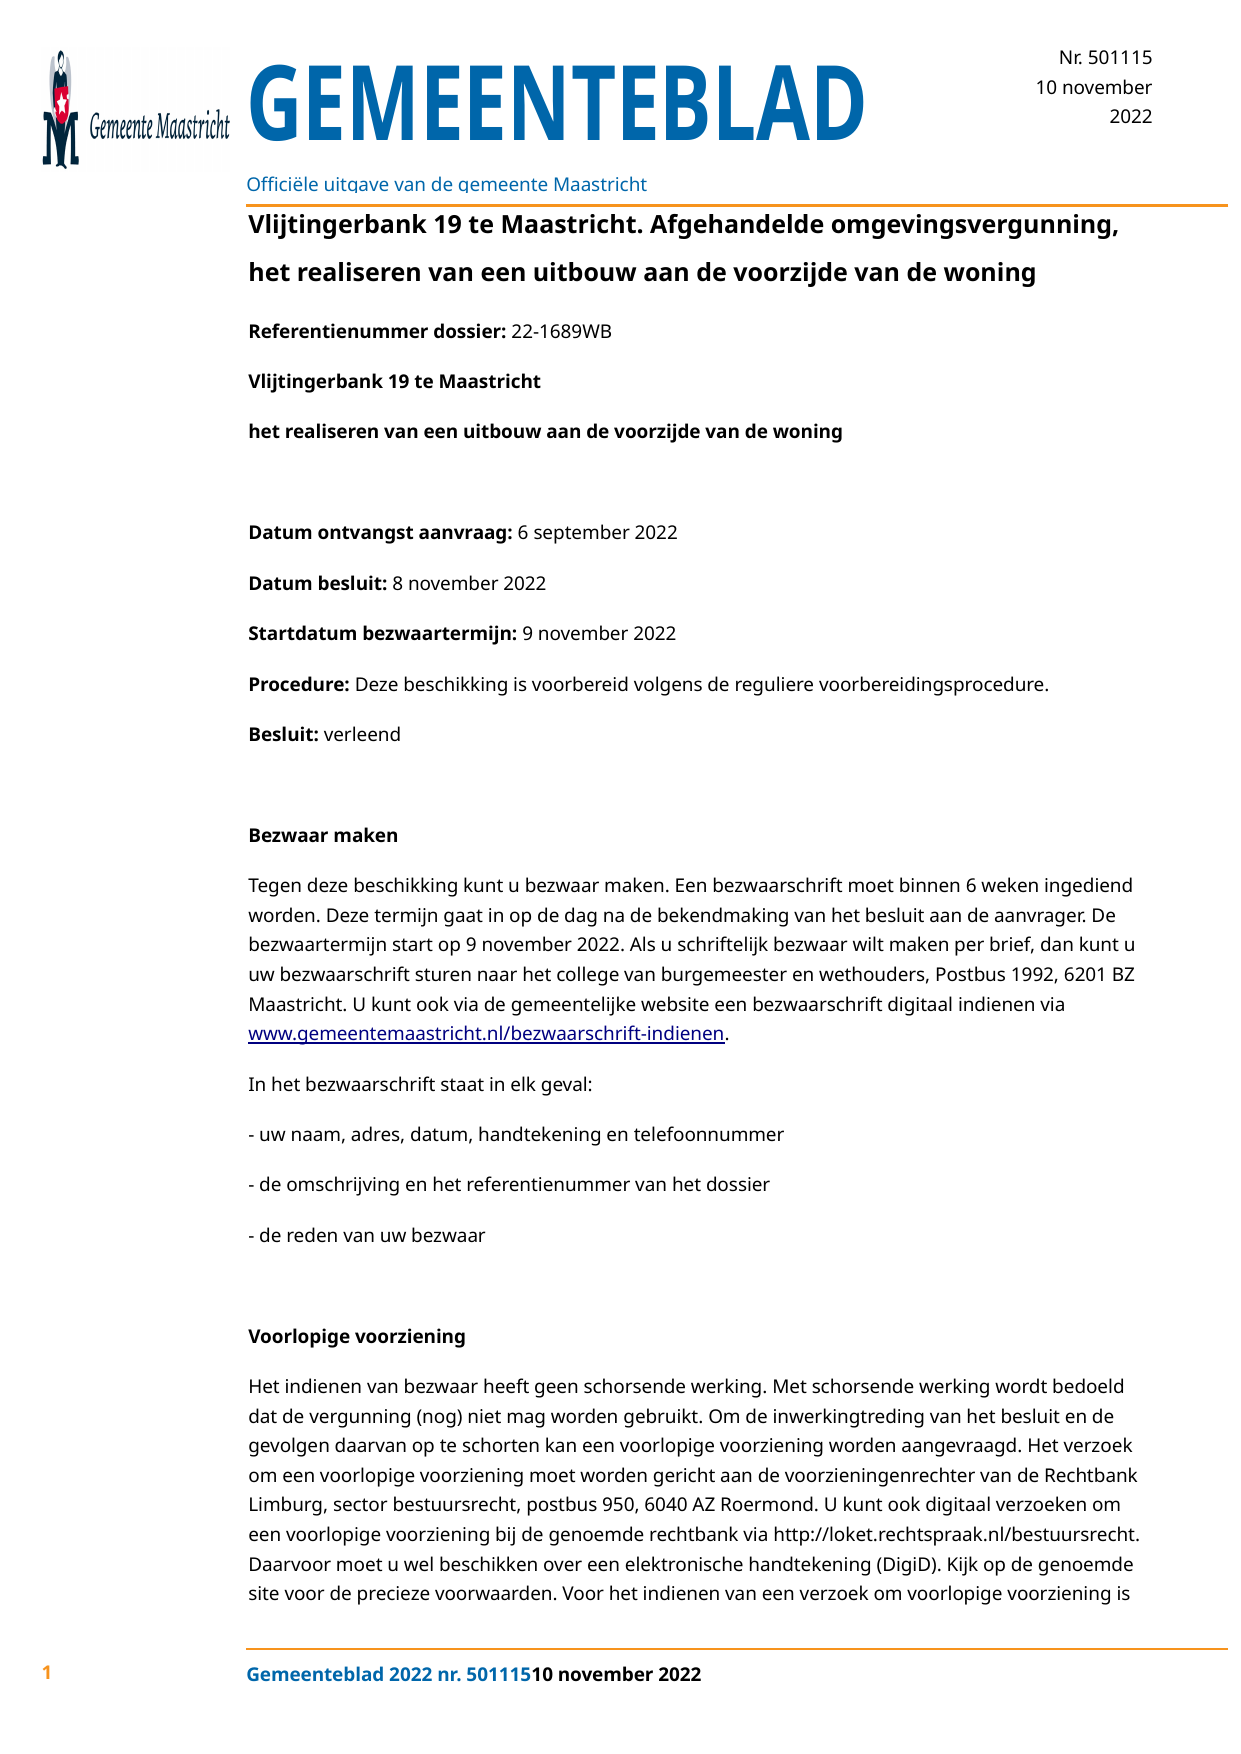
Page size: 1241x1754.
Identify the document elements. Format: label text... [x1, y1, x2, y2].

text - de omschrijving en het referentienummer van het dossier [248, 1172, 1152, 1197]
text het realiseren van een uitbouw aan de voorzijde van de woning [248, 419, 1152, 444]
text - de reden van uw bezwaar [248, 1222, 1152, 1248]
text Tegen deze beschikking kunt u bezwaar maken. Een bezwaarschrift moet binnen 6 weken ingediend worden. Deze termijn gaat in op de dag na de bekendmaking van het besluit aan de aanvrager. De bezwaartermijn start op 9 november 2022. Als u schriftelijk bezwaar wilt maken per brief, dan kunt u uw bezwaarschrift sturen naar het college van burgemeester en wethouders, Postbus 1992, 6201 BZ Maastricht. U kunt ook via de gemeentelijke website een bezwaarschrift digitaal indienen via www.gemeentemaastricht.nl/bezwaarschrift-indienen. [248, 872, 1152, 1046]
text Vlijtingerbank 19 te Maastricht. Afgehandelde omgevingsvergunning, het realiseren van een uitbouw aan de voorzijde van de woning [248, 207, 1152, 288]
text Bezwaar maken [248, 822, 1152, 848]
text Het indienen van bezwaar heeft geen schorsende werking. Met schorsende werking wordt bedoeld dat de vergunning (nog) niet mag worden gebruikt. Om de inwerkingtreding van het besluit en de gevolgen daarvan op te schorten kan een voorlopige voorziening worden aangevraagd. Het verzoek om een voorlopige voorziening moet worden gericht aan de voorzieningenrechter van de Rechtbank Limburg, sector bestuursrecht, postbus 950, 6040 AZ Roermond. U kunt ook digitaal verzoeken om een voorlopige voorziening bij de genoemde rechtbank via http://loket.rechtspraak.nl/bestuursrecht. Daarvoor moet u wel beschikken over een elektronische handtekening (DigiD). Kijk op de genoemde site voor de precieze voorwaarden. Voor het indienen van een verzoek om voorlopige voorziening is [248, 1373, 1152, 1606]
text - uw naam, adres, datum, handtekening en telefoonnummer [248, 1121, 1152, 1147]
text Procedure: Deze beschikking is voorbereid volgens de reguliere voorbereidingsprocedure. [248, 671, 1152, 697]
text Datum ontvangst aanvraag: 6 september 2022 [248, 519, 1152, 545]
text Vlijtingerbank 19 te Maastricht [248, 368, 1152, 394]
text Besluit: verleend [248, 721, 1152, 747]
text Voorlopige voorziening [248, 1323, 1152, 1349]
text Startdatum bezwaartermijn: 9 november 2022 [248, 620, 1152, 646]
text In het bezwaarschrift staat in elk geval: [248, 1071, 1152, 1097]
text Referentienummer dossier: 22-1689WB [248, 318, 1152, 344]
text Datum besluit: 8 november 2022 [248, 570, 1152, 596]
picture [41, 47, 231, 172]
